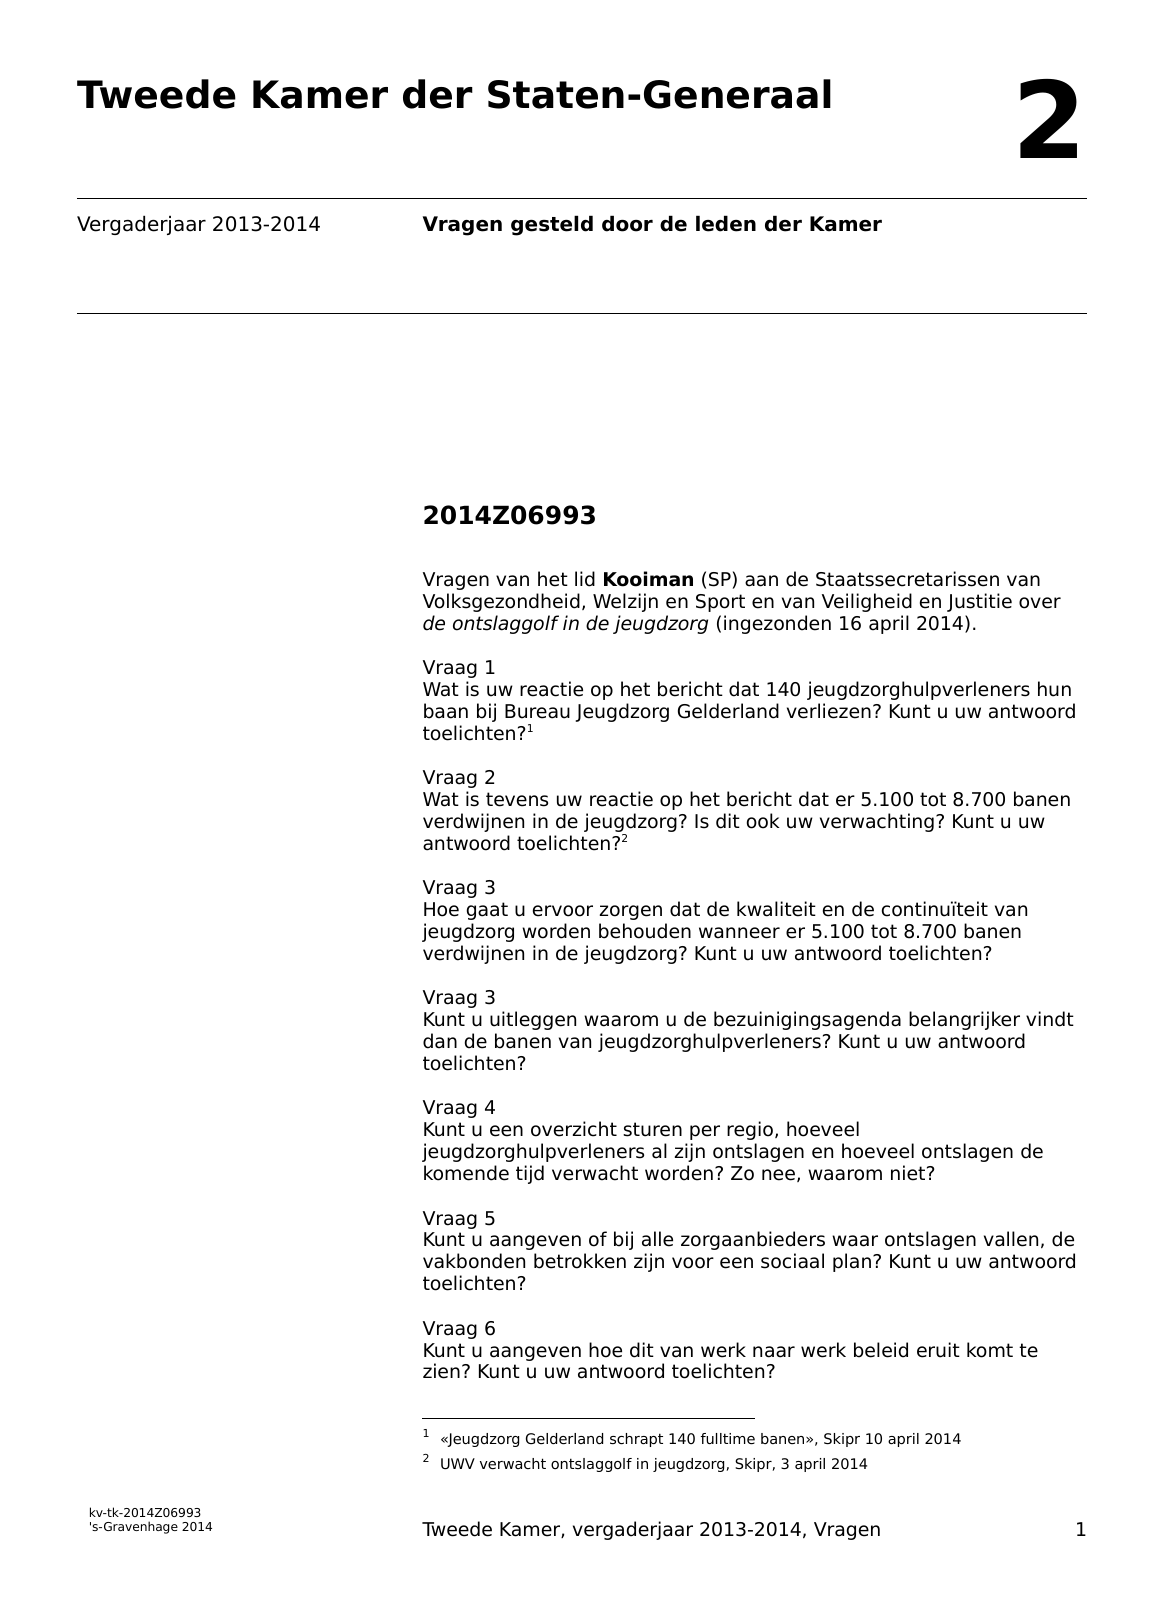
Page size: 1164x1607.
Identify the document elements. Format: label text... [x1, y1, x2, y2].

text Kunt u een overzicht sturen per regio, hoeveel jeugdzorghulpverleners al zijn ontslagen en hoeveel ontslagen de komende tijd verwacht worden? Zo nee, waarom niet? [422, 1119, 1087, 1185]
text Kunt u aangeven hoe dit van werk naar werk beleid eruit komt te zien? Kunt u uw antwoord toelichten? [422, 1339, 1087, 1383]
text Vragen van het lid Kooiman (SP) aan de Staatssecretarissen van Volksgezondheid, Welzijn en Sport en van Veiligheid en Justitie over de ontslaggolf in de jeugdzorg (ingezonden 16 april 2014). [422, 569, 1087, 635]
text Vraag 4 [422, 1097, 1087, 1119]
text «Jeugdzorg Gelderland schrapt 140 fulltime banen», Skipr 10 april 2014 [422, 1427, 1087, 1449]
text Wat is tevens uw reactie op het bericht dat er 5.100 tot 8.700 banen verdwijnen in de jeugdzorg? Is dit ook uw verwachting? Kunt u uw antwoord toelichten? [422, 789, 1087, 855]
table_header 2 [886, 59, 1087, 198]
text kv-tk-2014Z06993 [88, 1506, 323, 1520]
table_cell Vergaderjaar 2013-2014 [77, 199, 422, 313]
text 's-Gravenhage 2014 [88, 1520, 323, 1534]
text 2014Z06993 [422, 501, 1087, 531]
text UWV verwacht ontslaggolf in jeugdzorg, Skipr, 3 april 2014 [422, 1452, 1087, 1474]
text Vraag 1 [422, 657, 1087, 679]
text Vraag 2 [422, 767, 1087, 789]
table_header Tweede Kamer der Staten-Generaal [77, 59, 886, 198]
text Kunt u aangeven of bij alle zorgaanbieders waar ontslagen vallen, de vakbonden betrokken zijn voor een sociaal plan? Kunt u uw antwoord toelichten? [422, 1229, 1087, 1295]
text Hoe gaat u ervoor zorgen dat de kwaliteit en de continuïteit van jeugdzorg worden behouden wanneer er 5.100 tot 8.700 banen verdwijnen in de jeugdzorg? Kunt u uw antwoord toelichten? [422, 899, 1087, 965]
text Wat is uw reactie op het bericht dat 140 jeugdzorghulpverleners hun baan bij Bureau Jeugdzorg Gelderland verliezen? Kunt u uw antwoord toelichten? [422, 679, 1087, 745]
text Vraag 3 [422, 877, 1087, 899]
text Vraag 6 [422, 1317, 1087, 1339]
table_cell Vragen gesteld door de leden der Kamer [422, 199, 1087, 313]
text Vraag 3 [422, 987, 1087, 1009]
text Kunt u uitleggen waarom u de bezuinigingsagenda belangrijker vindt dan de banen van jeugdzorghulpverleners? Kunt u uw antwoord toelichten? [422, 1009, 1087, 1075]
text Vraag 5 [422, 1207, 1087, 1229]
